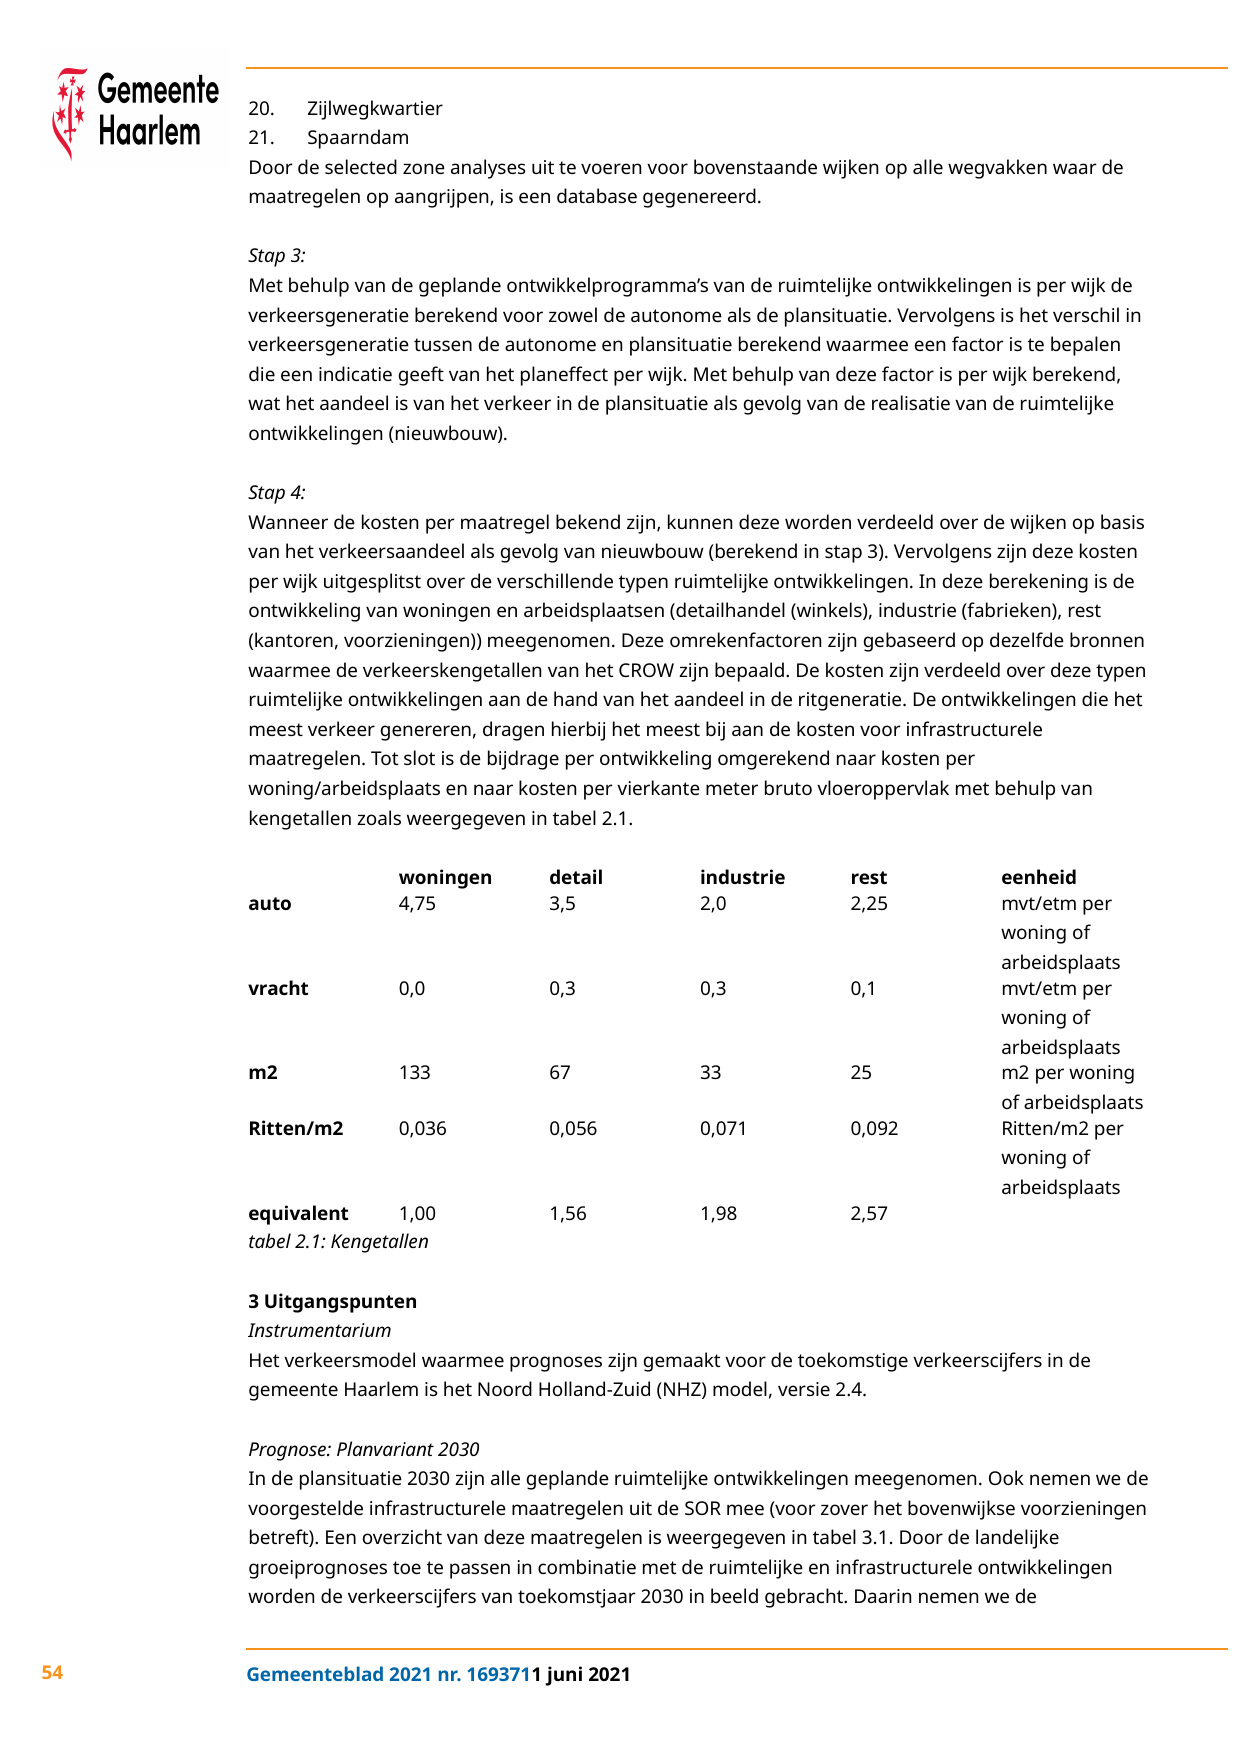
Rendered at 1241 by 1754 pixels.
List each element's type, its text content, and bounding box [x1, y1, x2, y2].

text Prognose: Planvariant 2030 [248, 1436, 1152, 1462]
text Stap 3: [248, 243, 1152, 268]
text Met behulp van de geplande ontwikkelprogramma’s van de ruimtelijke ontwikkelingen is per wijk de verkeersgeneratie berekend voor zowel de autonome als de plansituatie. Vervolgens is het verschil in verkeersgeneratie tussen de autonome en plansituatie berekend waarmee een factor is te bepalen die een indicatie geeft van het planeffect per wijk. Met behulp van deze factor is per wijk berekend, wat het aandeel is van het verkeer in de plansituatie als gevolg van de realisatie van de ruimtelijke ontwikkelingen (nieuwbouw). [248, 272, 1152, 446]
text tabel 2.1: Kengetallen [248, 1229, 1152, 1254]
table_cell mvt/etm per woning of arbeidsplaats [1001, 890, 1152, 975]
table_cell 0,1 [850, 975, 1001, 1059]
table_cell m2 per woning of arbeidsplaats [1001, 1060, 1152, 1115]
table_cell mvt/etm per woning of arbeidsplaats [1001, 975, 1152, 1059]
table_header eenheid [1001, 864, 1152, 890]
text In de plansituatie 2030 zijn alle geplande ruimtelijke ontwikkelingen meegenomen. Ook nemen we de voorgestelde infrastructurele maatregelen uit de SOR mee (voor zover het bovenwijkse voorzieningen betreft). Een overzicht van deze maatregelen is weergegeven in tabel 3.1. Door de landelijke groeiprognoses toe te passen in combinatie met de ruimtelijke en infrastructurele ontwikkelingen worden de verkeerscijfers van toekomstjaar 2030 in beeld gebracht. Daarin nemen we de [248, 1465, 1152, 1609]
table_cell Ritten/m2 per woning of arbeidsplaats [1001, 1115, 1152, 1200]
list Spaarndam [248, 124, 1152, 150]
table_cell auto [248, 890, 398, 975]
picture [41, 47, 231, 172]
table_cell 0,092 [850, 1115, 1001, 1200]
text Stap 4: [248, 479, 1152, 505]
text Het verkeersmodel waarmee prognoses zijn gemaakt voor de toekomstige verkeerscijfers in de gemeente Haarlem is het Noord Holland-Zuid (NHZ) model, versie 2.4. [248, 1347, 1152, 1402]
table_header woningen [399, 864, 549, 890]
table_cell m2 [248, 1060, 398, 1115]
text 3 Uitgangspunten [248, 1288, 1152, 1314]
table_cell 2,25 [850, 890, 1001, 975]
table_cell 1,00 [399, 1200, 549, 1226]
table_header detail [549, 864, 700, 890]
table_cell 133 [399, 1060, 549, 1115]
table_cell 0,3 [549, 975, 700, 1059]
table_cell 2,57 [850, 1200, 1001, 1226]
table_cell 4,75 [399, 890, 549, 975]
text Instrumentarium [248, 1317, 1152, 1343]
table_cell equivalent [248, 1200, 398, 1226]
table_cell 0,0 [399, 975, 549, 1059]
table_cell 0,071 [700, 1115, 850, 1200]
list Zijlwegkwartier [248, 95, 1152, 121]
table_cell 1,56 [549, 1200, 700, 1226]
table_cell 67 [549, 1060, 700, 1115]
table_cell 2,0 [700, 890, 850, 975]
table_cell 0,3 [700, 975, 850, 1059]
table_cell 0,036 [399, 1115, 549, 1200]
table_cell 3,5 [549, 890, 700, 975]
table_header rest [850, 864, 1001, 890]
table_cell Ritten/m2 [248, 1115, 398, 1200]
table_cell 33 [700, 1060, 850, 1115]
table_cell 1,98 [700, 1200, 850, 1226]
table_cell [1001, 1200, 1152, 1226]
text Wanneer de kosten per maatregel bekend zijn, kunnen deze worden verdeeld over de wijken op basis van het verkeersaandeel als gevolg van nieuwbouw (berekend in stap 3). Vervolgens zijn deze kosten per wijk uitgesplitst over de verschillende typen ruimtelijke ontwikkelingen. In deze berekening is de ontwikkeling van woningen en arbeidsplaatsen (detailhandel (winkels), industrie (fabrieken), rest (kantoren, voorzieningen)) meegenomen. Deze omrekenfactoren zijn gebaseerd op dezelfde bronnen waarmee de verkeerskengetallen van het CROW zijn bepaald. De kosten zijn verdeeld over deze typen ruimtelijke ontwikkelingen aan de hand van het aandeel in de ritgeneratie. De ontwikkelingen die het meest verkeer genereren, dragen hierbij het meest bij aan de kosten voor infrastructurele maatregelen. Tot slot is de bijdrage per ontwikkeling omgerekend naar kosten per woning/arbeidsplaats en naar kosten per vierkante meter bruto vloeroppervlak met behulp van kengetallen zoals weergegeven in tabel 2.1. [248, 509, 1152, 831]
table_header industrie [700, 864, 850, 890]
table_cell vracht [248, 975, 398, 1059]
text Door de selected zone analyses uit te voeren voor bovenstaande wijken op alle wegvakken waar de maatregelen op aangrijpen, is een database gegenereerd. [248, 154, 1152, 209]
table_cell 25 [850, 1060, 1001, 1115]
table_header [248, 864, 398, 890]
table_cell 0,056 [549, 1115, 700, 1200]
